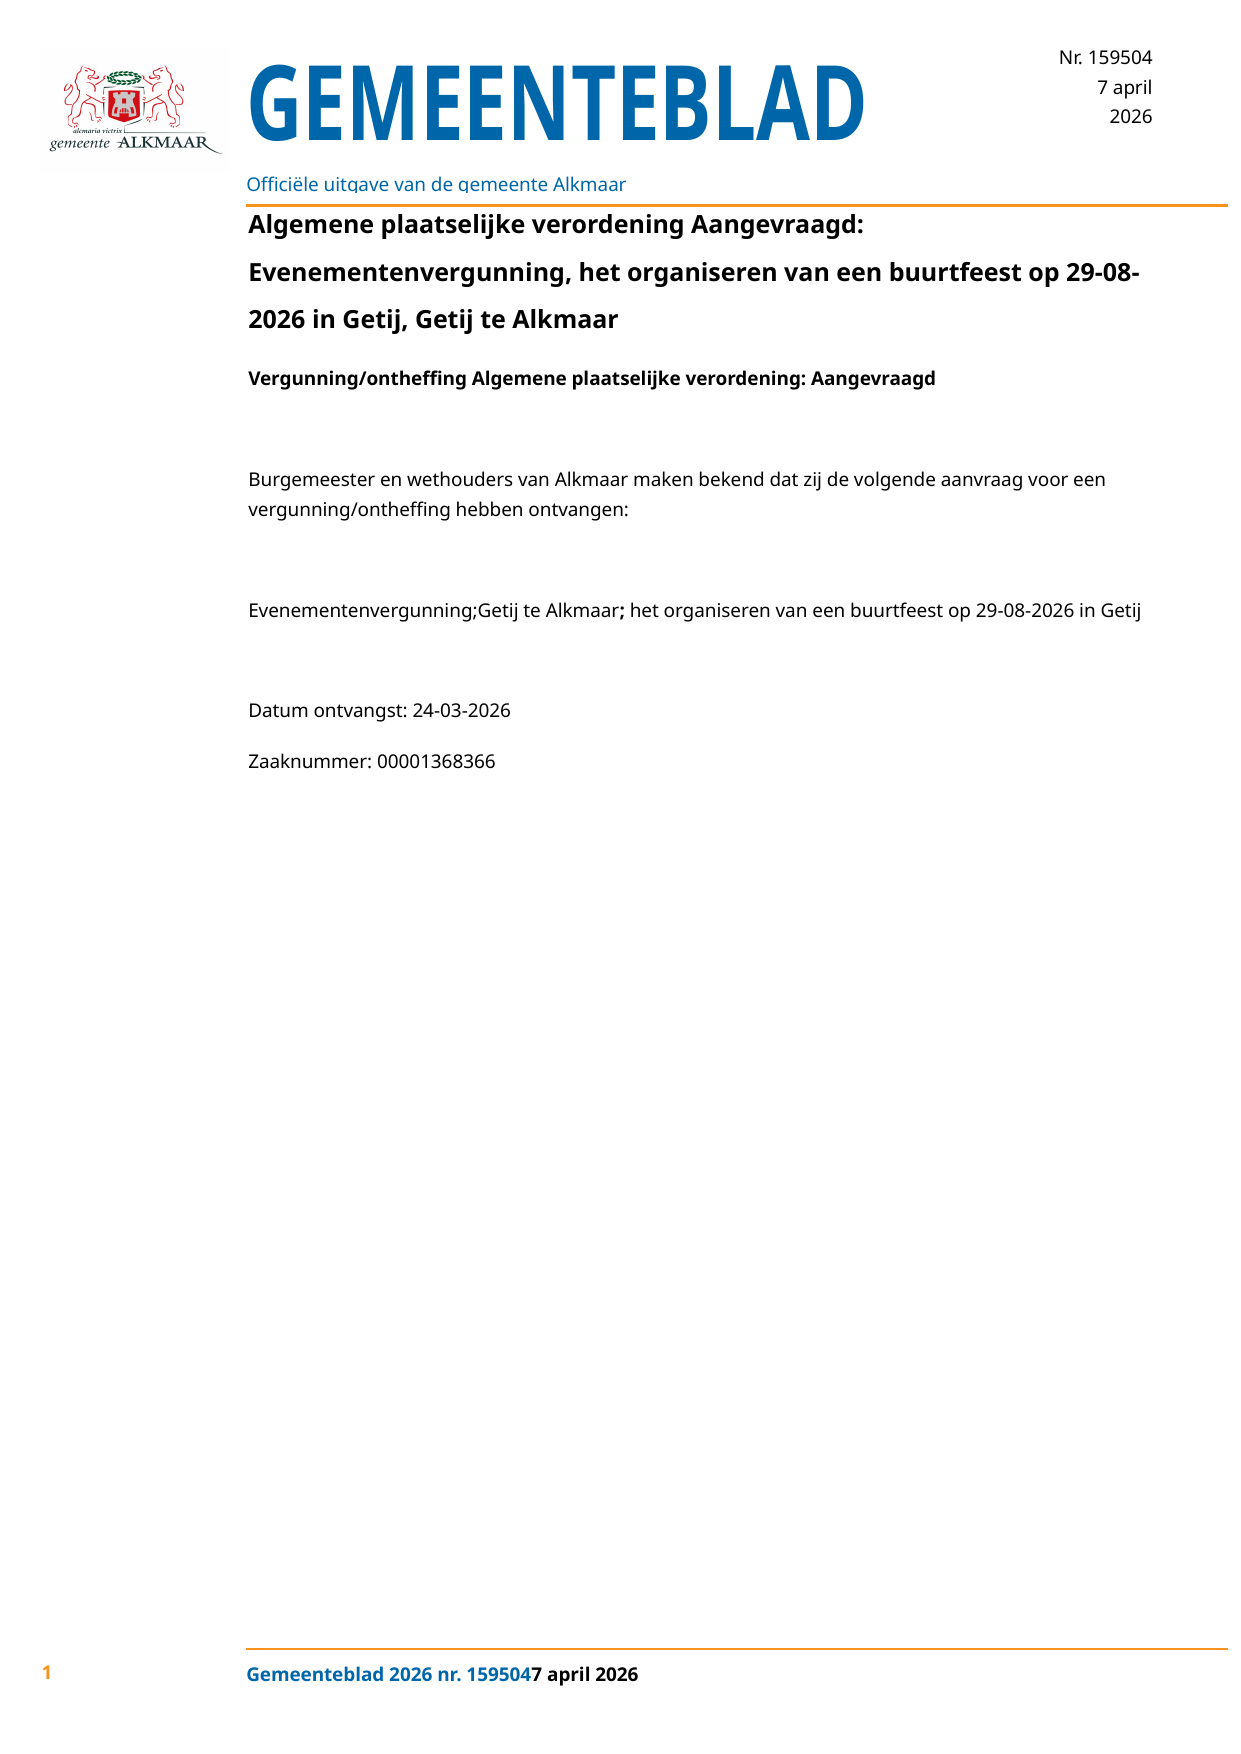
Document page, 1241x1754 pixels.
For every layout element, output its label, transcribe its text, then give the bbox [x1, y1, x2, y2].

text Zaaknummer: 00001368366 [248, 748, 1152, 774]
picture [41, 47, 231, 172]
text Datum ontvangst: 24-03-2026 [248, 698, 1152, 723]
text Vergunning/ontheffing Algemene plaatselijke verordening: Aangevraagd [248, 366, 1152, 391]
text Evenementenvergunning;Getij te Alkmaar; het organiseren van een buurtfeest op 29-08-2026 in Getij [248, 597, 1152, 622]
text Burgemeester en wethouders van Alkmaar maken bekend dat zij de volgende aanvraag voor een vergunning/ontheffing hebben ontvangen: [248, 466, 1152, 522]
text Algemene plaatselijke verordening Aangevraagd: Evenementenvergunning, het organiseren van een buurtfeest op 29-08-2026 in Getij, Getij te Alkmaar [248, 207, 1152, 336]
